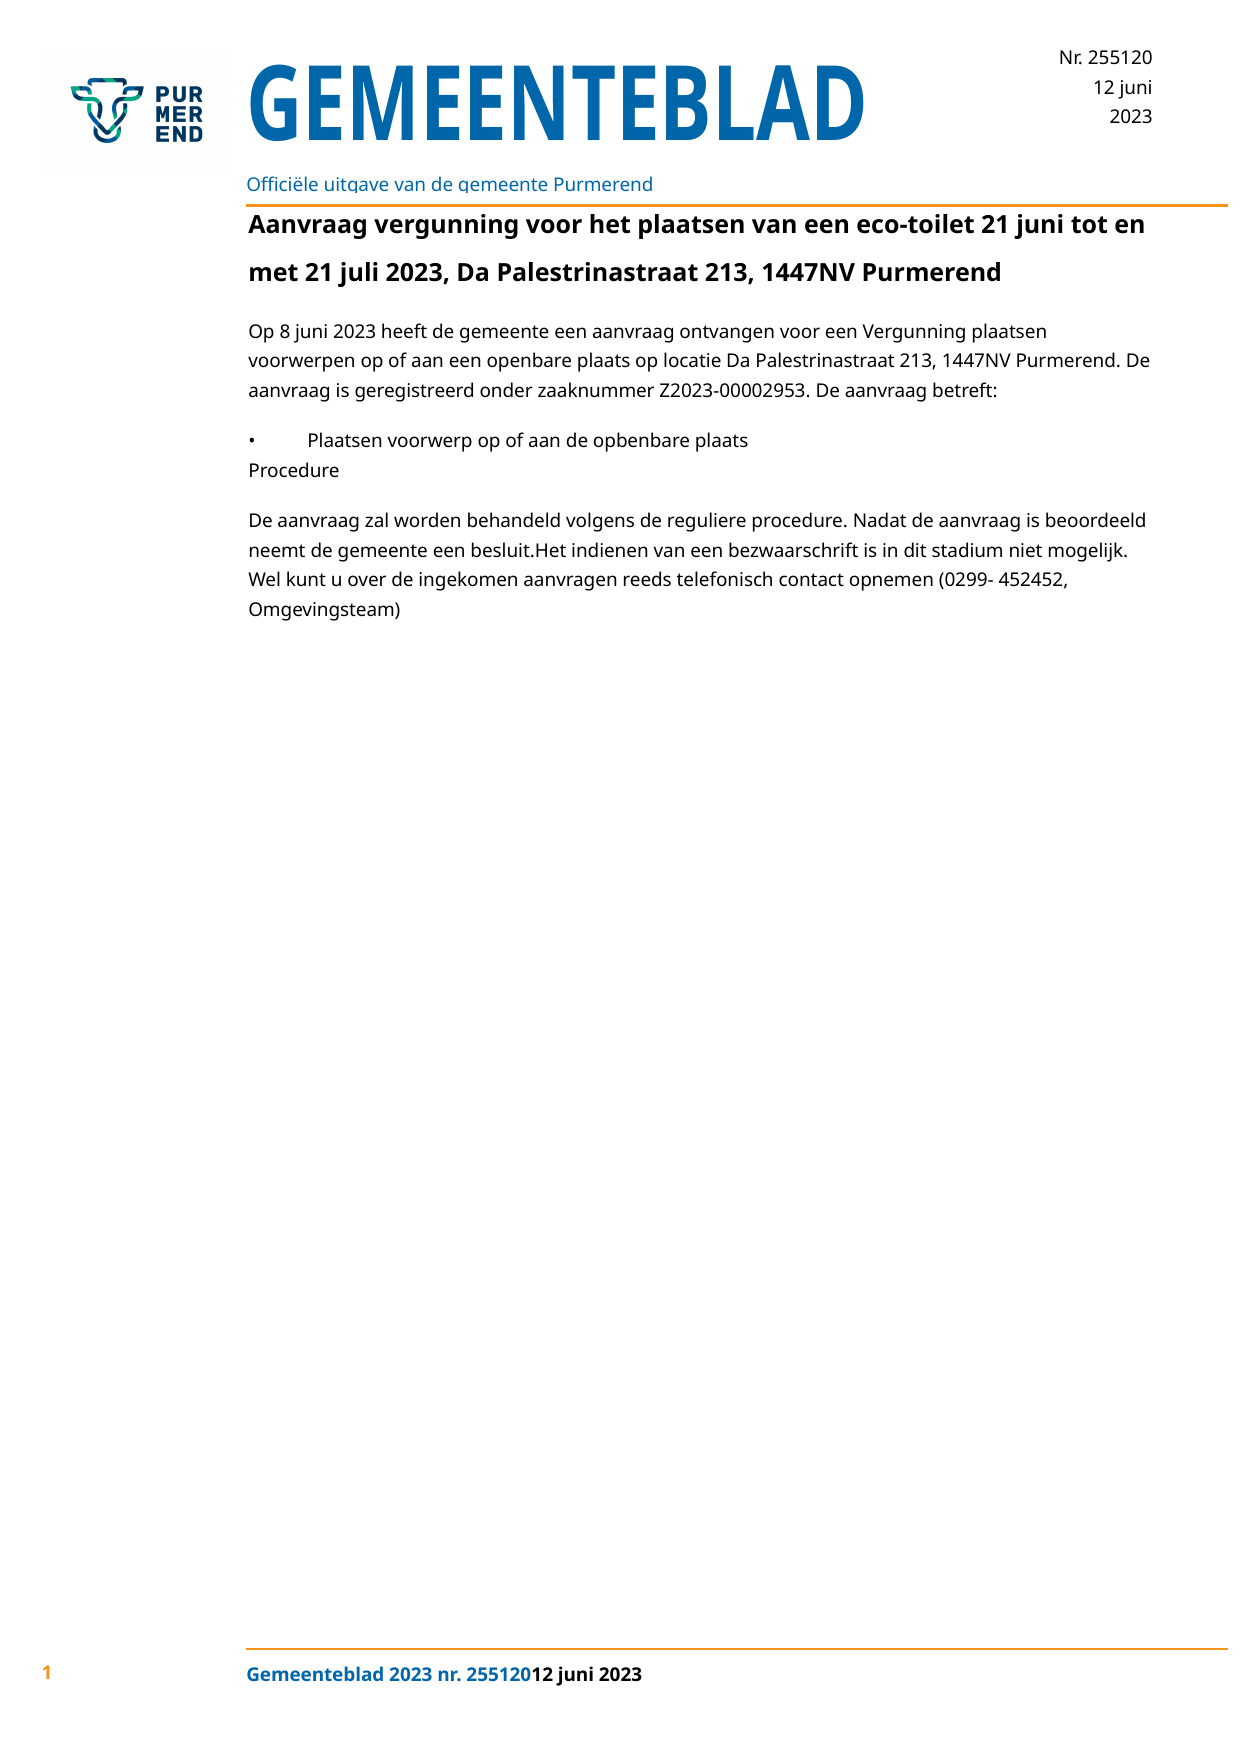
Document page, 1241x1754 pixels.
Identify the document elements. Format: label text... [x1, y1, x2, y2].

list Plaatsen voorwerp op of aan de opbenbare plaats [248, 427, 1152, 453]
picture [41, 47, 231, 172]
text Op 8 juni 2023 heeft de gemeente een aanvraag ontvangen voor een Vergunning plaatsen voorwerpen op of aan een openbare plaats op locatie Da Palestrinastraat 213, 1447NV Purmerend. De aanvraag is geregistreerd onder zaaknummer Z2023-00002953. De aanvraag betreft: [248, 318, 1152, 403]
text De aanvraag zal worden behandeld volgens de reguliere procedure. Nadat de aanvraag is beoordeeld neemt de gemeente een besluit.Het indienen van een bezwaarschrift is in dit stadium niet mogelijk. Wel kunt u over de ingekomen aanvragen reeds telefonisch contact opnemen (0299- 452452, Omgevingsteam) [248, 507, 1152, 622]
text Aanvraag vergunning voor het plaatsen van een eco-toilet 21 juni tot en met 21 juli 2023, Da Palestrinastraat 213, 1447NV Purmerend [248, 207, 1152, 288]
text Procedure [248, 457, 1152, 483]
